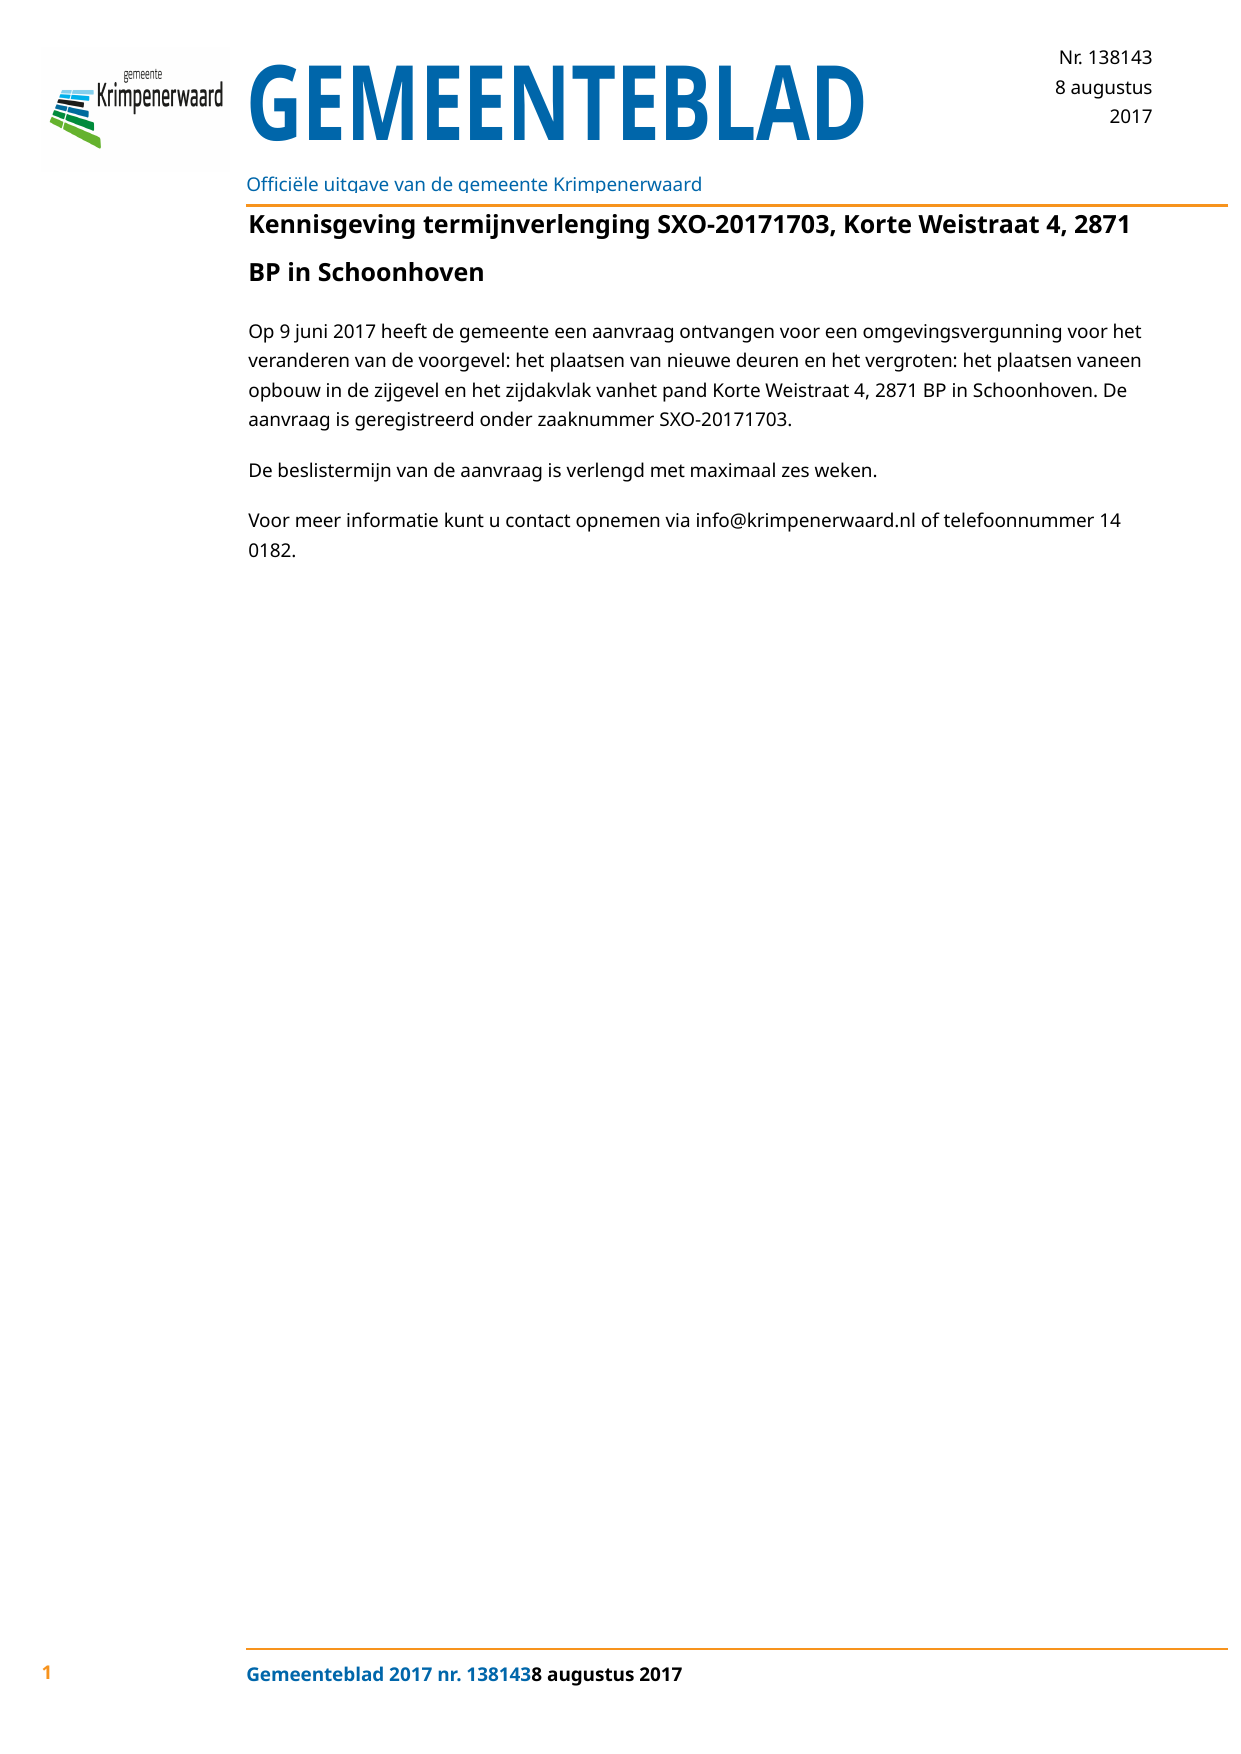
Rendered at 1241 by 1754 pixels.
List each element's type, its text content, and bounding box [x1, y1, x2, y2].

text Kennisgeving termijnverlenging SXO-20171703, Korte Weistraat 4, 2871 BP in Schoonhoven [248, 207, 1152, 288]
text Op 9 juni 2017 heeft de gemeente een aanvraag ontvangen voor een omgevingsvergunning voor het veranderen van de voorgevel: het plaatsen van nieuwe deuren en het vergroten: het plaatsen vaneen opbouw in de zijgevel en het zijdakvlak vanhet pand Korte Weistraat 4, 2871 BP in Schoonhoven. De aanvraag is geregistreerd onder zaaknummer SXO-20171703. [248, 318, 1152, 432]
text Voor meer informatie kunt u contact opnemen via info@krimpenerwaard.nl of telefoonnummer 14 0182. [248, 507, 1152, 563]
text De beslistermijn van de aanvraag is verlengd met maximaal zes weken. [248, 457, 1152, 483]
picture [41, 47, 231, 172]
